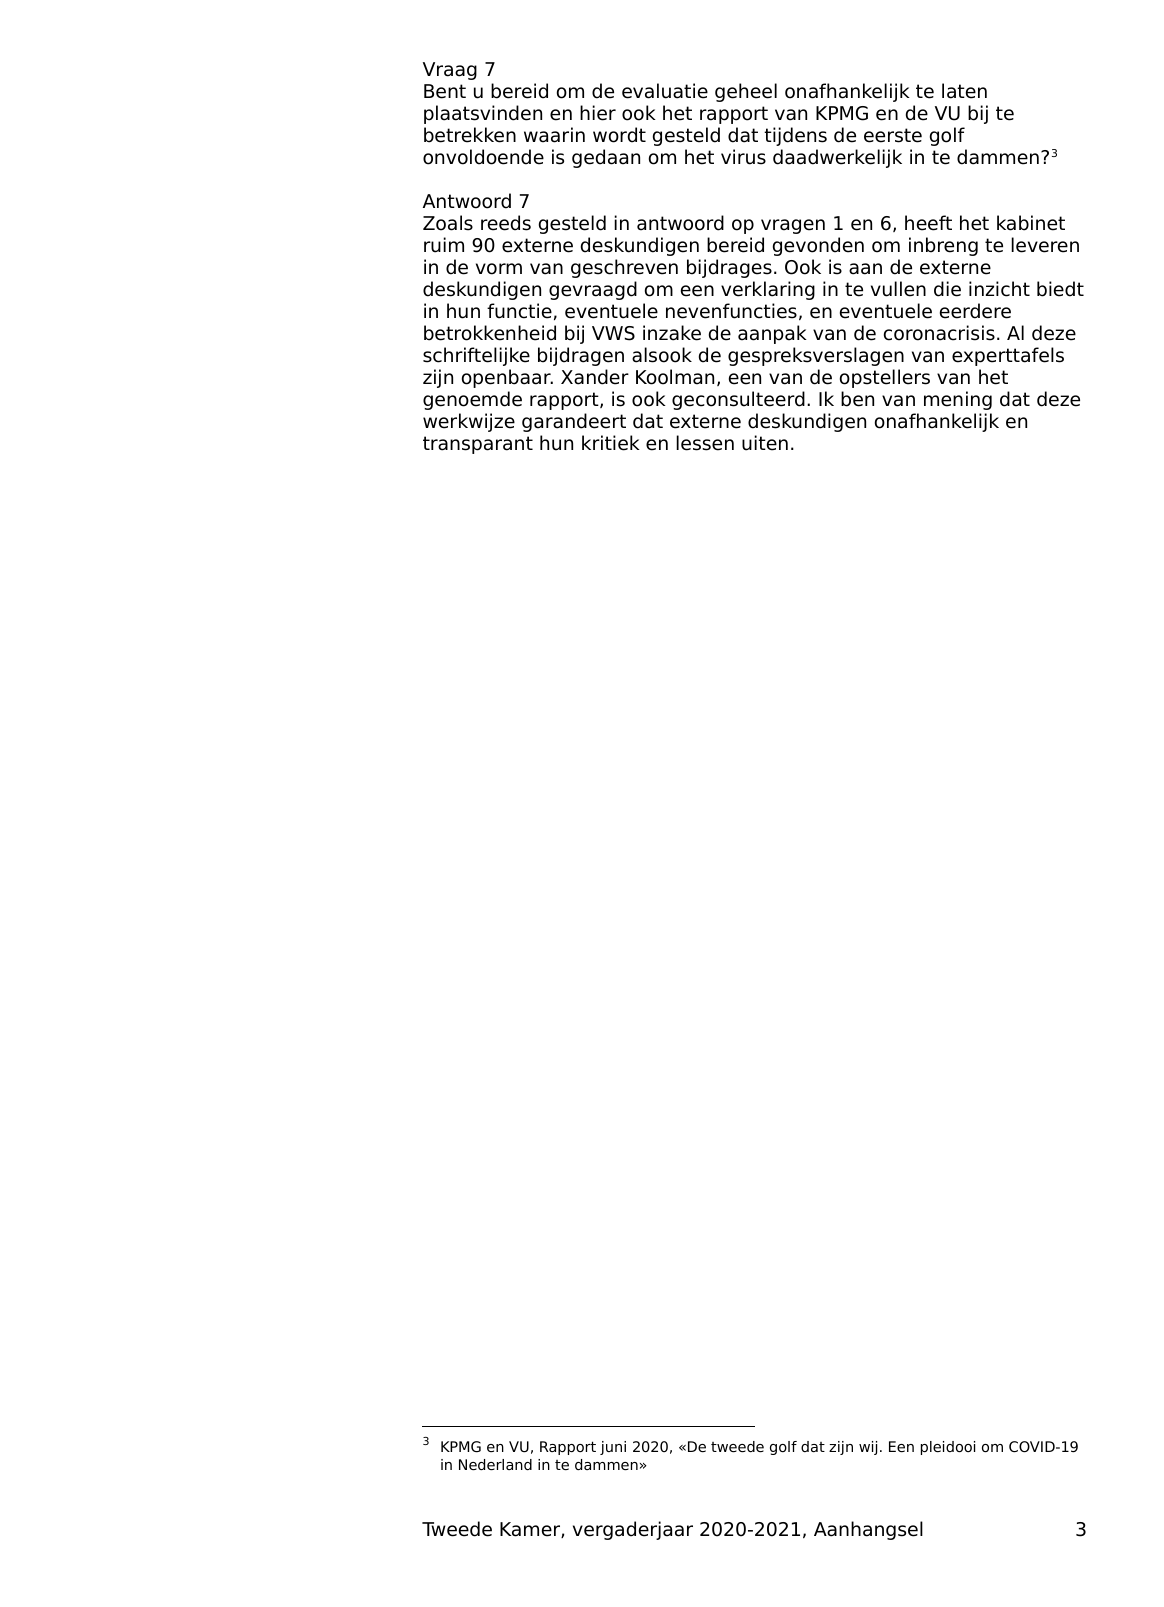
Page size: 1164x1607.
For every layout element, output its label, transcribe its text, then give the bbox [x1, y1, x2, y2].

text Zoals reeds gesteld in antwoord op vragen 1 en 6, heeft het kabinet ruim 90 externe deskundigen bereid gevonden om inbreng te leveren in de vorm van geschreven bijdrages. Ook is aan de externe deskundigen gevraagd om een verklaring in te vullen die inzicht biedt in hun functie, eventuele nevenfuncties, en eventuele eerdere betrokkenheid bij VWS inzake de aanpak van de coronacrisis. Al deze schriftelijke bijdragen alsook de gespreksverslagen van experttafels zijn openbaar. Xander Koolman, een van de opstellers van het genoemde rapport, is ook geconsulteerd. Ik ben van mening dat deze werkwijze garandeert dat externe deskundigen onafhankelijk en transparant hun kritiek en lessen uiten. [422, 213, 1087, 455]
text Vraag 7 [422, 59, 1087, 81]
text Bent u bereid om de evaluatie geheel onafhankelijk te laten plaatsvinden en hier ook het rapport van KPMG en de VU bij te betrekken waarin wordt gesteld dat tijdens de eerste golf onvoldoende is gedaan om het virus daadwerkelijk in te dammen? [422, 81, 1087, 169]
text KPMG en VU, Rapport juni 2020, «De tweede golf dat zijn wij. Een pleidooi om COVID-19 in Nederland in te dammen» [422, 1435, 1087, 1474]
text Antwoord 7 [422, 191, 1087, 213]
